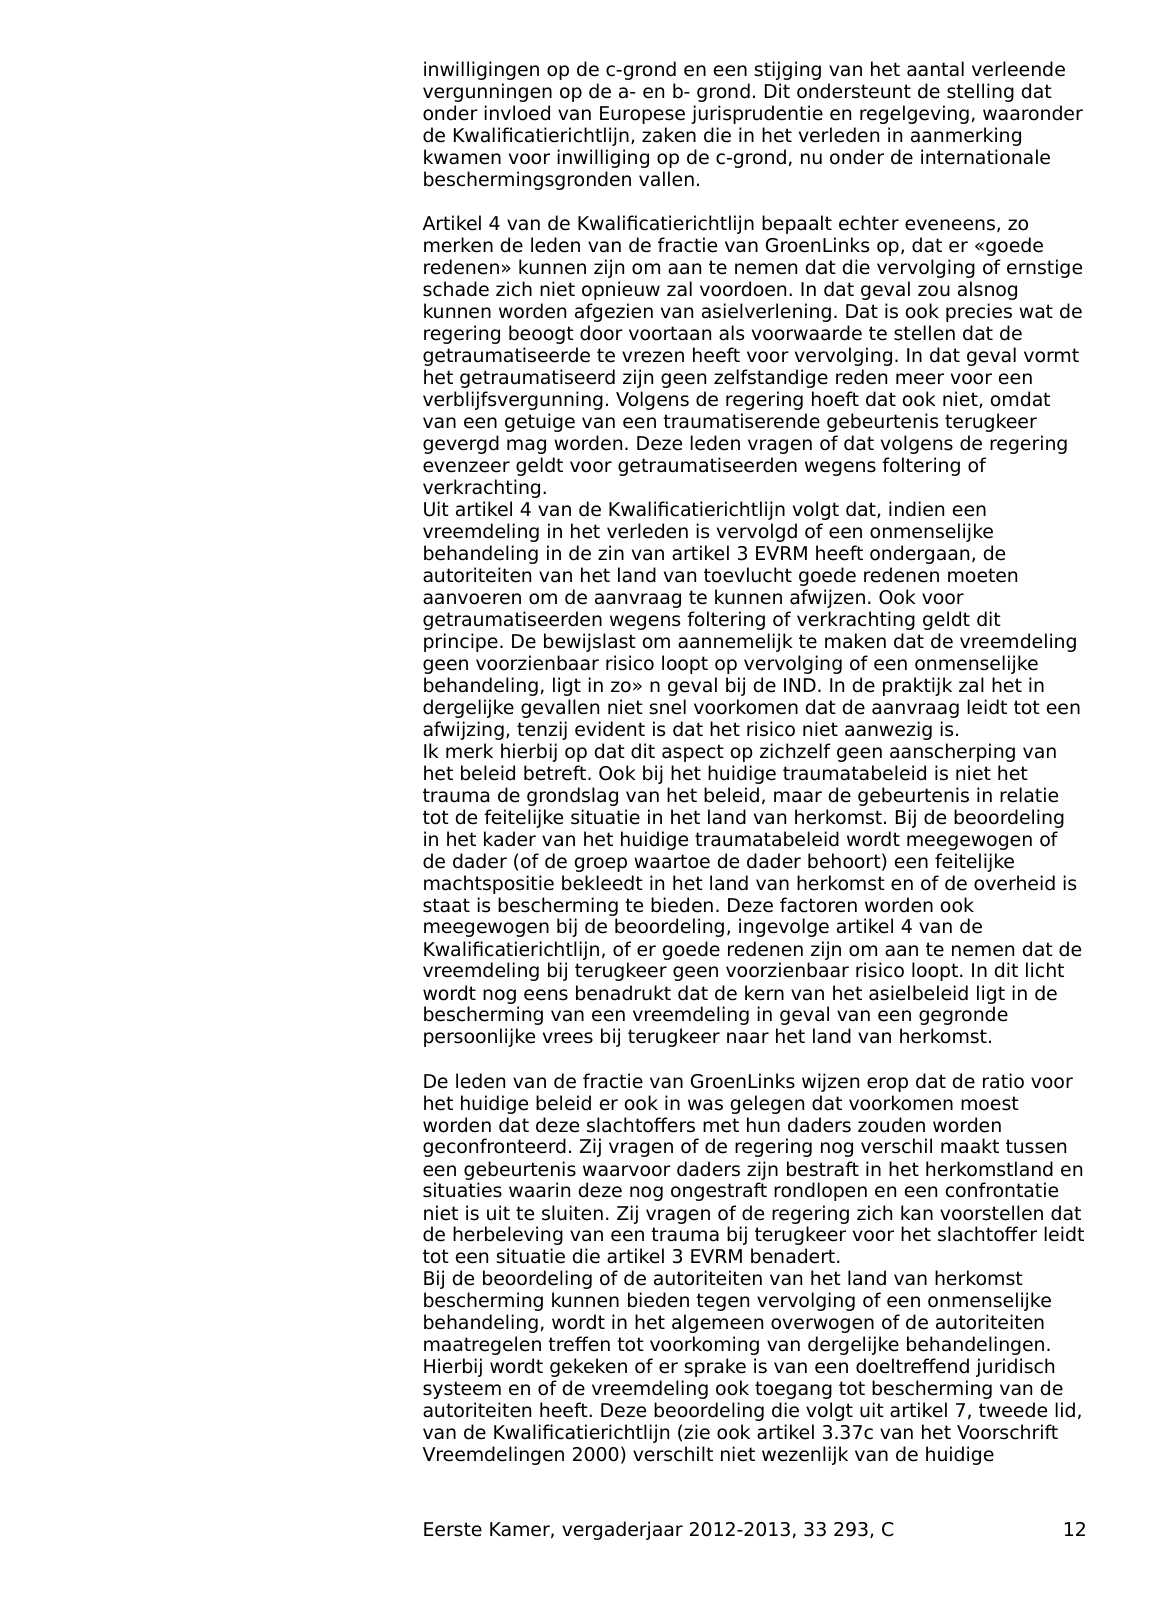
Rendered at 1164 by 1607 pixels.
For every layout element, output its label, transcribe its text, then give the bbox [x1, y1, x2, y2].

text inwilligingen op de c-grond en een stijging van het aantal verleende vergunningen op de a- en b- grond. Dit ondersteunt de stelling dat onder invloed van Europese jurisprudentie en regelgeving, waaronder de Kwalificatierichtlijn, zaken die in het verleden in aanmerking kwamen voor inwilliging op de c-grond, nu onder de internationale beschermingsgronden vallen. [422, 59, 1087, 191]
text Uit artikel 4 van de Kwalificatierichtlijn volgt dat, indien een vreemdeling in het verleden is vervolgd of een onmenselijke behandeling in de zin van artikel 3 EVRM heeft ondergaan, de autoriteiten van het land van toevlucht goede redenen moeten aanvoeren om de aanvraag te kunnen afwijzen. Ook voor getraumatiseerden wegens foltering of verkrachting geldt dit principe. De bewijslast om aannemelijk te maken dat de vreemdeling geen voorzienbaar risico loopt op vervolging of een onmenselijke behandeling, ligt in zo» n geval bij de IND. In de praktijk zal het in dergelijke gevallen niet snel voorkomen dat de aanvraag leidt tot een afwijzing, tenzij evident is dat het risico niet aanwezig is. [422, 499, 1087, 741]
text Bij de beoordeling of de autoriteiten van het land van herkomst bescherming kunnen bieden tegen vervolging of een onmenselijke behandeling, wordt in het algemeen overwogen of de autoriteiten maatregelen treffen tot voorkoming van dergelijke behandelingen. Hierbij wordt gekeken of er sprake is van een doeltreffend juridisch systeem en of de vreemdeling ook toegang tot bescherming van de autoriteiten heeft. Deze beoordeling die volgt uit artikel 7, tweede lid, van de Kwalificatierichtlijn (zie ook artikel 3.37c van het Voorschrift Vreemdelingen 2000) verschilt niet wezenlijk van de huidige [422, 1268, 1087, 1466]
text Artikel 4 van de Kwalificatierichtlijn bepaalt echter eveneens, zo merken de leden van de fractie van GroenLinks op, dat er «goede redenen» kunnen zijn om aan te nemen dat die vervolging of ernstige schade zich niet opnieuw zal voordoen. In dat geval zou alsnog kunnen worden afgezien van asielverlening. Dat is ook precies wat de regering beoogt door voortaan als voorwaarde te stellen dat de getraumatiseerde te vrezen heeft voor vervolging. In dat geval vormt het getraumatiseerd zijn geen zelfstandige reden meer voor een verblijfsvergunning. Volgens de regering hoeft dat ook niet, omdat van een getuige van een traumatiserende gebeurtenis terugkeer gevergd mag worden. Deze leden vragen of dat volgens de regering evenzeer geldt voor getraumatiseerden wegens foltering of verkrachting. [422, 213, 1087, 499]
text De leden van de fractie van GroenLinks wijzen erop dat de ratio voor het huidige beleid er ook in was gelegen dat voorkomen moest worden dat deze slachtoffers met hun daders zouden worden geconfronteerd. Zij vragen of de regering nog verschil maakt tussen een gebeurtenis waarvoor daders zijn bestraft in het herkomstland en situaties waarin deze nog ongestraft rondlopen en een confrontatie niet is uit te sluiten. Zij vragen of de regering zich kan voorstellen dat de herbeleving van een trauma bij terugkeer voor het slachtoffer leidt tot een situatie die artikel 3 EVRM benadert. [422, 1071, 1087, 1268]
text Ik merk hierbij op dat dit aspect op zichzelf geen aanscherping van het beleid betreft. Ook bij het huidige traumatabeleid is niet het trauma de grondslag van het beleid, maar de gebeurtenis in relatie tot de feitelijke situatie in het land van herkomst. Bij de beoordeling in het kader van het huidige traumatabeleid wordt meegewogen of de dader (of de groep waartoe de dader behoort) een feitelijke machtspositie bekleedt in het land van herkomst en of de overheid is staat is bescherming te bieden. Deze factoren worden ook meegewogen bij de beoordeling, ingevolge artikel 4 van de Kwalificatierichtlijn, of er goede redenen zijn om aan te nemen dat de vreemdeling bij terugkeer geen voorzienbaar risico loopt. In dit licht wordt nog eens benadrukt dat de kern van het asielbeleid ligt in de bescherming van een vreemdeling in geval van een gegronde persoonlijke vrees bij terugkeer naar het land van herkomst. [422, 741, 1087, 1048]
